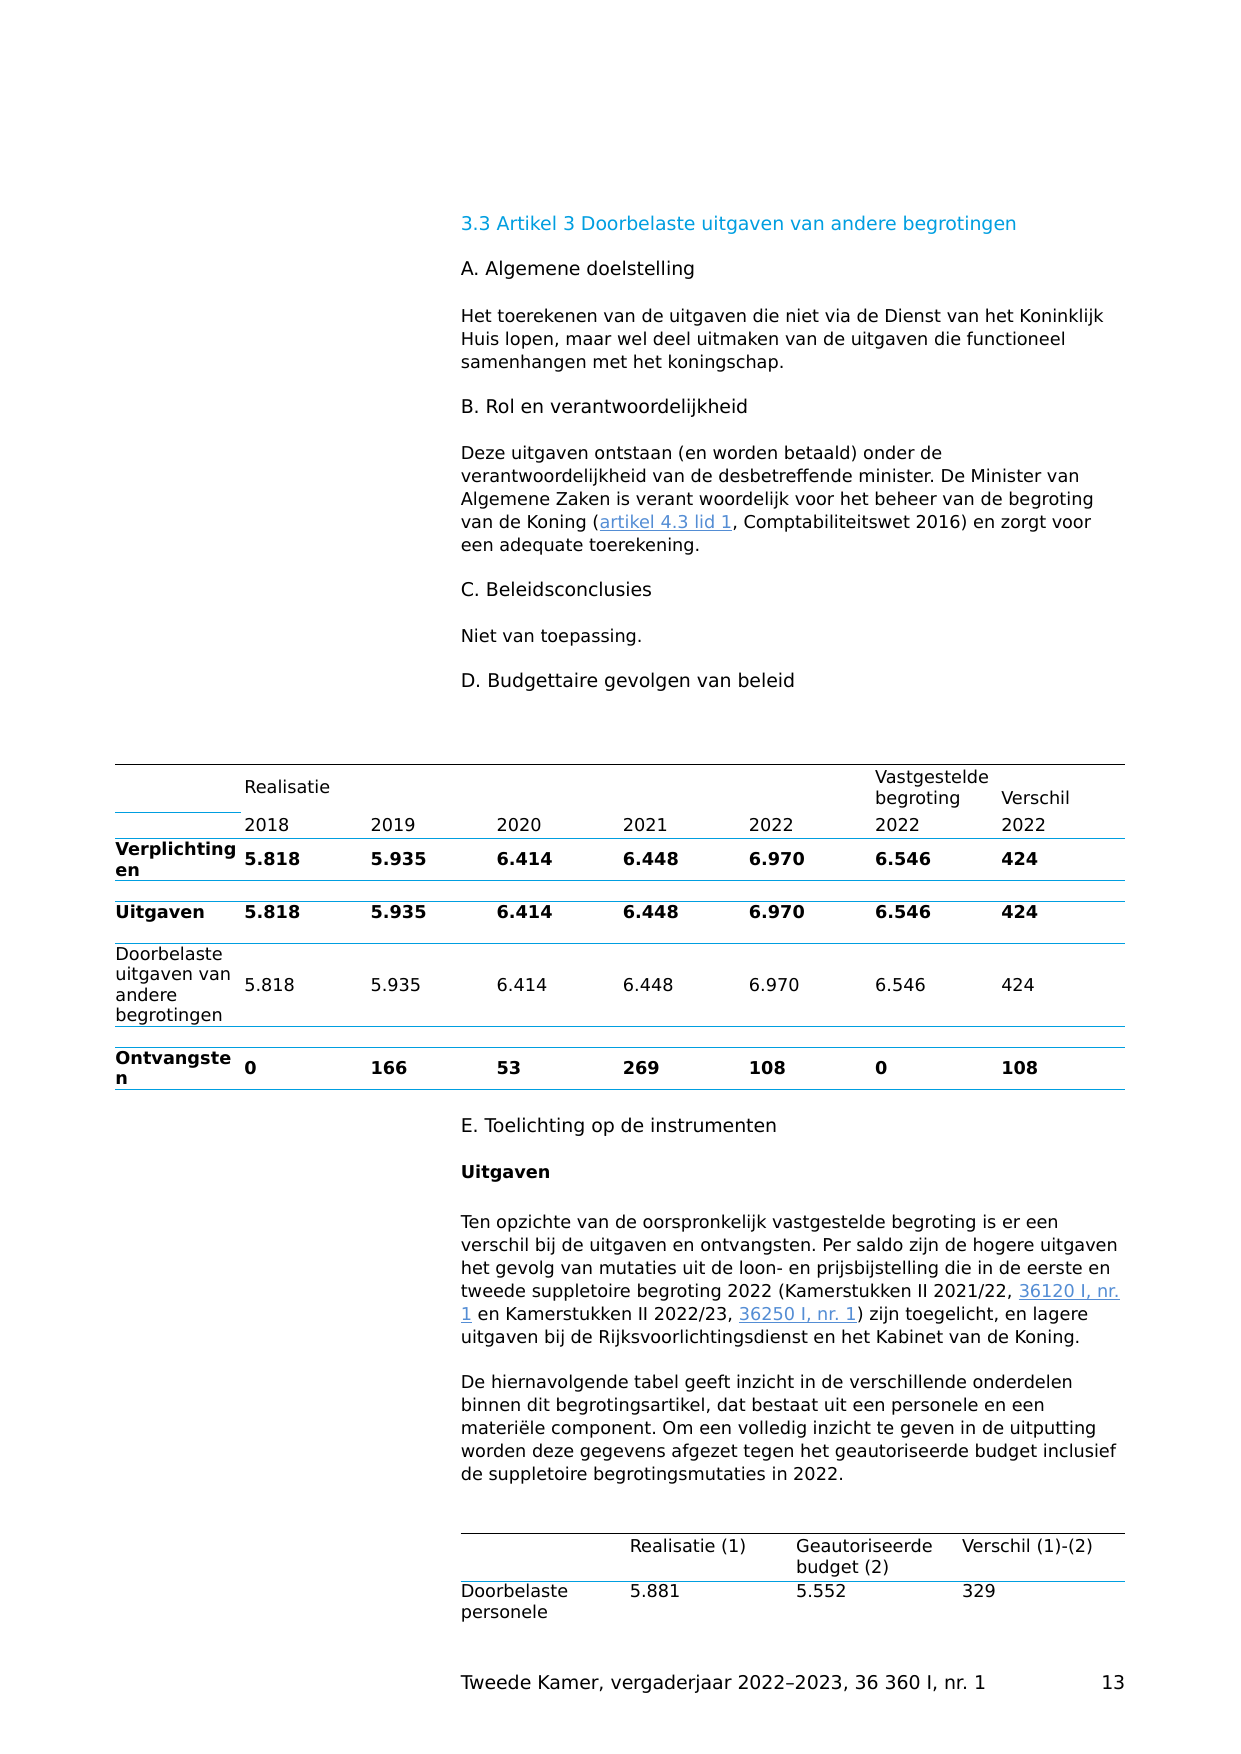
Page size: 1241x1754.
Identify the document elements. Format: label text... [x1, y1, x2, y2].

table_cell [368, 923, 493, 943]
table_cell Ontvangsten [115, 1048, 241, 1089]
table_cell [998, 1027, 1125, 1047]
table_cell [998, 923, 1125, 943]
text Uitgaven [461, 1160, 1125, 1183]
text Ten opzichte van de oorspronkelijk vastgestelde begroting is er een verschil bij de uitgaven en ontvangsten. Per saldo zijn de hogere uitgaven het gevolg van mutaties uit de loon- en prijsbijstelling die in de eerste en tweede suppletoire begroting 2022 (Kamerstukken II 2021/22, 36120 I, nr. 1 en Kamerstukken II 2022/23, 36250 I, nr. 1) zijn toegelicht, en lagere uitgaven bij de Rijksvoorlichtingsdienst en het Kabinet van de Koning. [461, 1210, 1125, 1348]
table_header Tabel 8 Doorbelaste uitgaven 2022 (bedragen x € 1.000) [461, 1508, 1125, 1533]
table_cell 424 [998, 902, 1125, 922]
table_cell 6.970 [746, 839, 872, 880]
table_cell [368, 881, 493, 901]
table_header Tabel 7 Budgettaire gevolgen van artikel 3 Doorbelaste uitgaven van andere begrotingen (bedragen x € 1.000) [115, 716, 1125, 764]
table_cell [461, 1534, 627, 1581]
table_cell [494, 923, 620, 943]
table_cell [872, 881, 998, 901]
table_cell 2020 [494, 811, 620, 838]
text Niet van toepassing. [461, 624, 1125, 647]
table_cell Geautoriseerde budget (2) [793, 1534, 959, 1581]
table_cell [620, 881, 746, 901]
table_cell Vastgestelde begroting [872, 765, 998, 811]
text Het toerekenen van de uitgaven die niet via de Dienst van het Koninklijk Huis lopen, maar wel deel uitmaken van de uitgaven die functioneel samenhangen met het koningschap. [461, 304, 1125, 373]
table_cell [115, 813, 241, 838]
text Deze uitgaven ontstaan (en worden betaald) onder de verantwoordelijkheid van de desbetreffende minister. De Minister van Algemene Zaken is verant woordelijk voor het beheer van de begroting van de Koning (artikel 4.3 lid 1, Comptabiliteitswet 2016) en zorgt voor een adequate toerekening. [461, 441, 1125, 556]
table_cell [368, 1027, 493, 1047]
table_cell [241, 923, 367, 943]
table_cell [620, 923, 746, 943]
table_cell [115, 1027, 241, 1047]
table_cell 269 [620, 1048, 746, 1089]
table_cell 6.448 [620, 839, 746, 880]
table_cell [115, 881, 241, 901]
text De hiernavolgende tabel geeft inzicht in de verschillende onderdelen binnen dit begrotingsartikel, dat bestaat uit een personele en een materiële component. Om een volledig inzicht te geven in de uitputting worden deze gegevens afgezet tegen het geautoriseerde budget inclusief de suppletoire begrotingsmutaties in 2022. [461, 1371, 1125, 1485]
table_cell 5.935 [368, 944, 493, 1026]
table_cell 6.414 [494, 902, 620, 922]
title E. Toelichting op de instrumenten [461, 1114, 1125, 1136]
table_cell 424 [998, 839, 1125, 880]
table_cell Verschil [998, 765, 1125, 811]
table_cell 5.881 [627, 1582, 793, 1622]
table_cell [746, 923, 872, 943]
table_cell [746, 1027, 872, 1047]
table_cell 5.552 [793, 1582, 959, 1622]
table_cell 108 [746, 1048, 872, 1089]
table_cell 6.448 [620, 944, 746, 1026]
table_cell Realisatie [241, 765, 872, 811]
table_cell [115, 765, 241, 811]
table_cell 5.935 [368, 839, 493, 880]
table_cell [115, 923, 241, 943]
table_cell 166 [368, 1048, 493, 1089]
table_cell Verschil (1)-(2) [959, 1534, 1125, 1581]
table_cell 5.935 [368, 902, 493, 922]
table_cell 0 [241, 1048, 367, 1089]
table_cell Realisatie (1) [627, 1534, 793, 1581]
table_cell 6.414 [494, 944, 620, 1026]
table_cell 6.546 [872, 839, 998, 880]
table_cell 6.546 [872, 902, 998, 922]
title A. Algemene doelstelling [461, 258, 1125, 280]
table_cell 108 [998, 1048, 1125, 1089]
title D. Budgettaire gevolgen van beleid [461, 670, 1125, 692]
table_cell [872, 923, 998, 943]
table_cell Doorbelaste personele [461, 1582, 627, 1622]
table_cell [494, 881, 620, 901]
table_cell [746, 881, 872, 901]
title 3.3 Artikel 3 Doorbelaste uitgaven van andere begrotingen [461, 213, 1125, 235]
table_cell 6.970 [746, 902, 872, 922]
table_cell 0 [872, 1048, 998, 1089]
table_cell 53 [494, 1048, 620, 1089]
table_cell 2021 [620, 811, 746, 838]
table_cell [620, 1027, 746, 1047]
table_cell 2019 [368, 811, 493, 838]
table_cell [998, 881, 1125, 901]
title B. Rol en verantwoordelijkheid [461, 396, 1125, 418]
table_cell 329 [959, 1582, 1125, 1622]
table_cell 2018 [241, 811, 367, 838]
table_cell Verplichtingen [115, 839, 241, 880]
table_cell 6.970 [746, 944, 872, 1026]
table_cell 2022 [746, 811, 872, 838]
table_cell 6.448 [620, 902, 746, 922]
table_cell Uitgaven [115, 902, 241, 922]
table_cell 2022 [998, 811, 1125, 838]
table_cell [494, 1027, 620, 1047]
table_cell 6.414 [494, 839, 620, 880]
table_cell 6.546 [872, 944, 998, 1026]
table_cell [872, 1027, 998, 1047]
table_cell 5.818 [241, 944, 367, 1026]
table_cell [241, 1027, 367, 1047]
table_cell 5.818 [241, 902, 367, 922]
table_cell Doorbelaste uitgaven van andere begrotingen [115, 944, 241, 1026]
table_cell [241, 881, 367, 901]
title C. Beleidsconclusies [461, 579, 1125, 601]
table_cell 5.818 [241, 839, 367, 880]
table_cell 424 [998, 944, 1125, 1026]
table_cell 2022 [872, 811, 998, 838]
